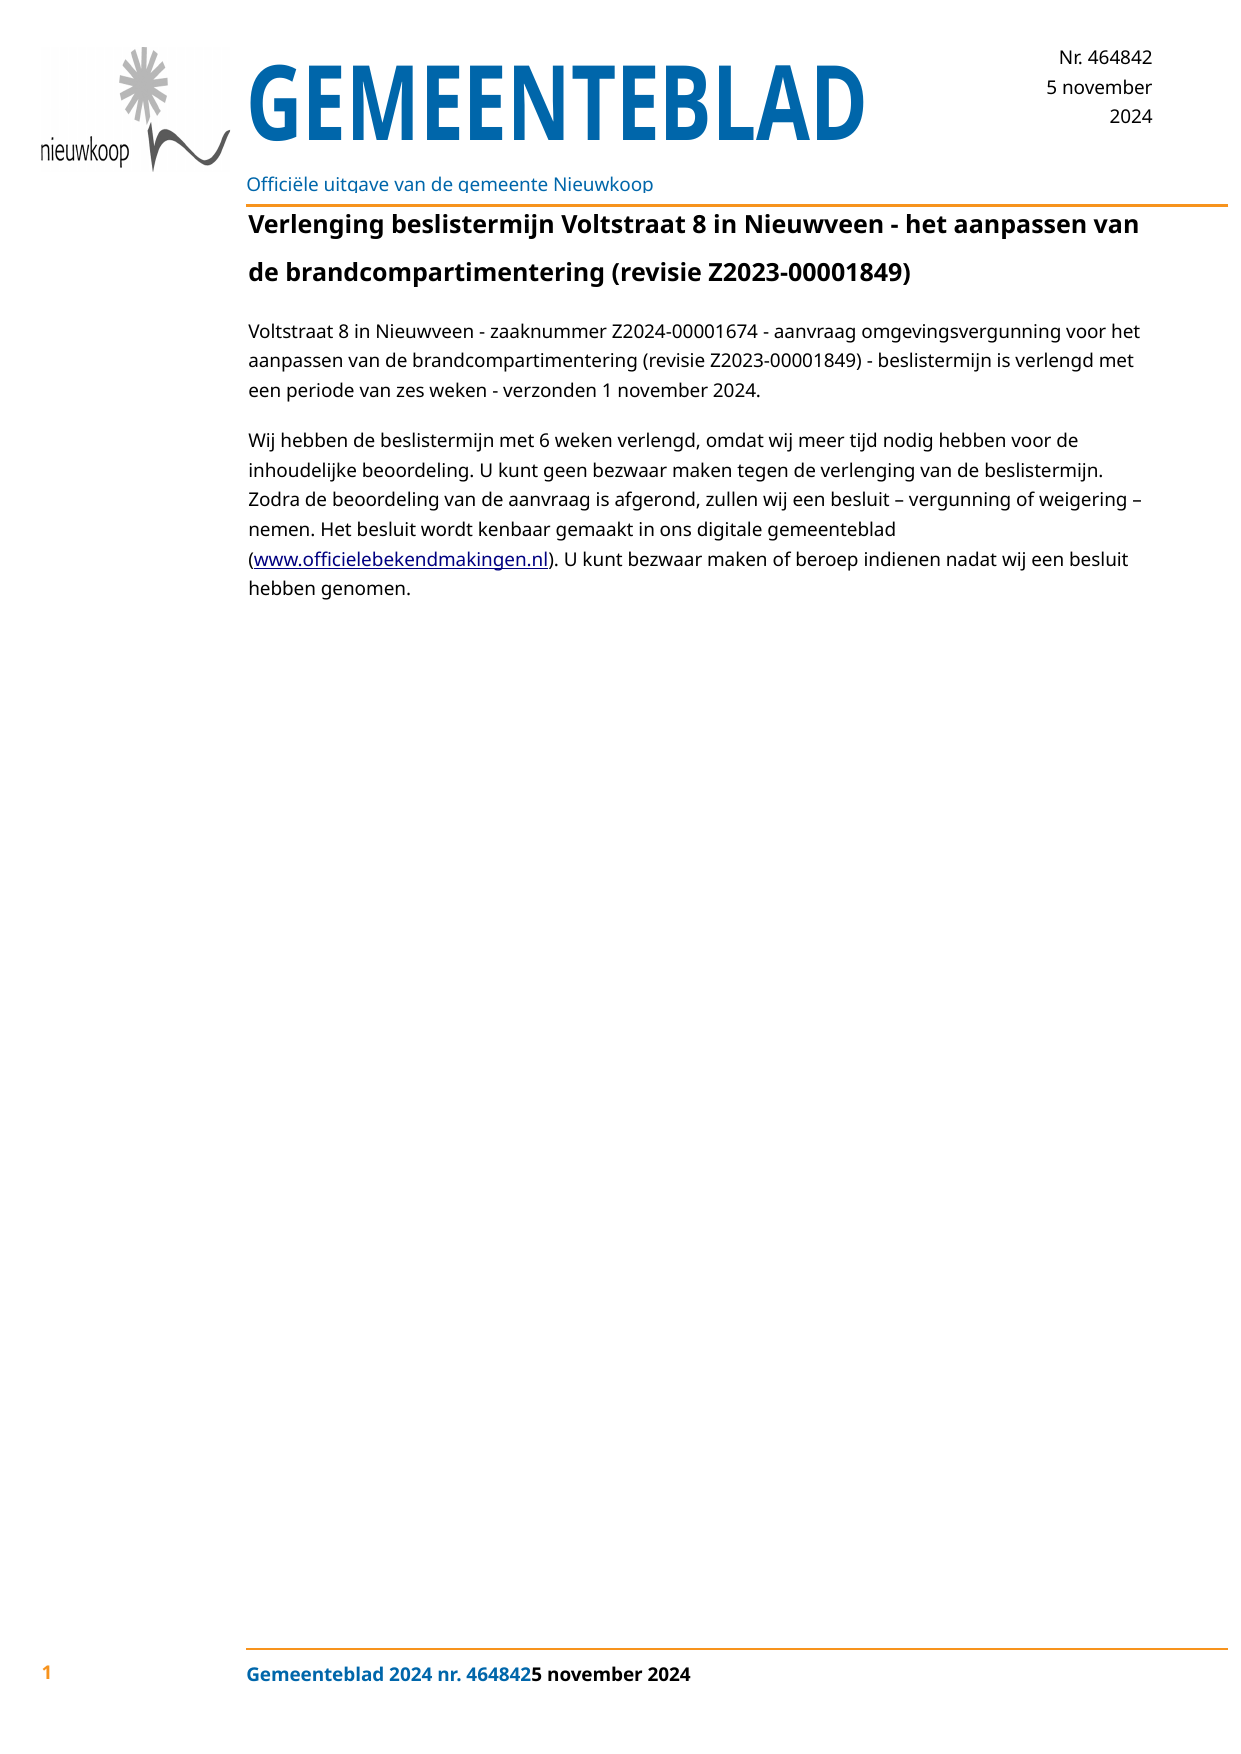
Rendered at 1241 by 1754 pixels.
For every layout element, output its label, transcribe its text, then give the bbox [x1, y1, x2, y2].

text Voltstraat 8 in Nieuwveen - zaaknummer Z2024-00001674 - aanvraag omgevingsvergunning voor het aanpassen van de brandcompartimentering (revisie Z2023-00001849) - beslistermijn is verlengd met een periode van zes weken - verzonden 1 november 2024. [248, 318, 1152, 403]
text Wij hebben de beslistermijn met 6 weken verlengd, omdat wij meer tijd nodig hebben voor de inhoudelijke beoordeling. U kunt geen bezwaar maken tegen de verlenging van de beslistermijn. Zodra de beoordeling van de aanvraag is afgerond, zullen wij een besluit – vergunning of weigering – nemen. Het besluit wordt kenbaar gemaakt in ons digitale gemeenteblad (www.officielebekendmakingen.nl). U kunt bezwaar maken of beroep indienen nadat wij een besluit hebben genomen. [248, 427, 1152, 601]
picture [41, 47, 231, 172]
text Verlenging beslistermijn Voltstraat 8 in Nieuwveen - het aanpassen van de brandcompartimentering (revisie Z2023-00001849) [248, 207, 1152, 288]
